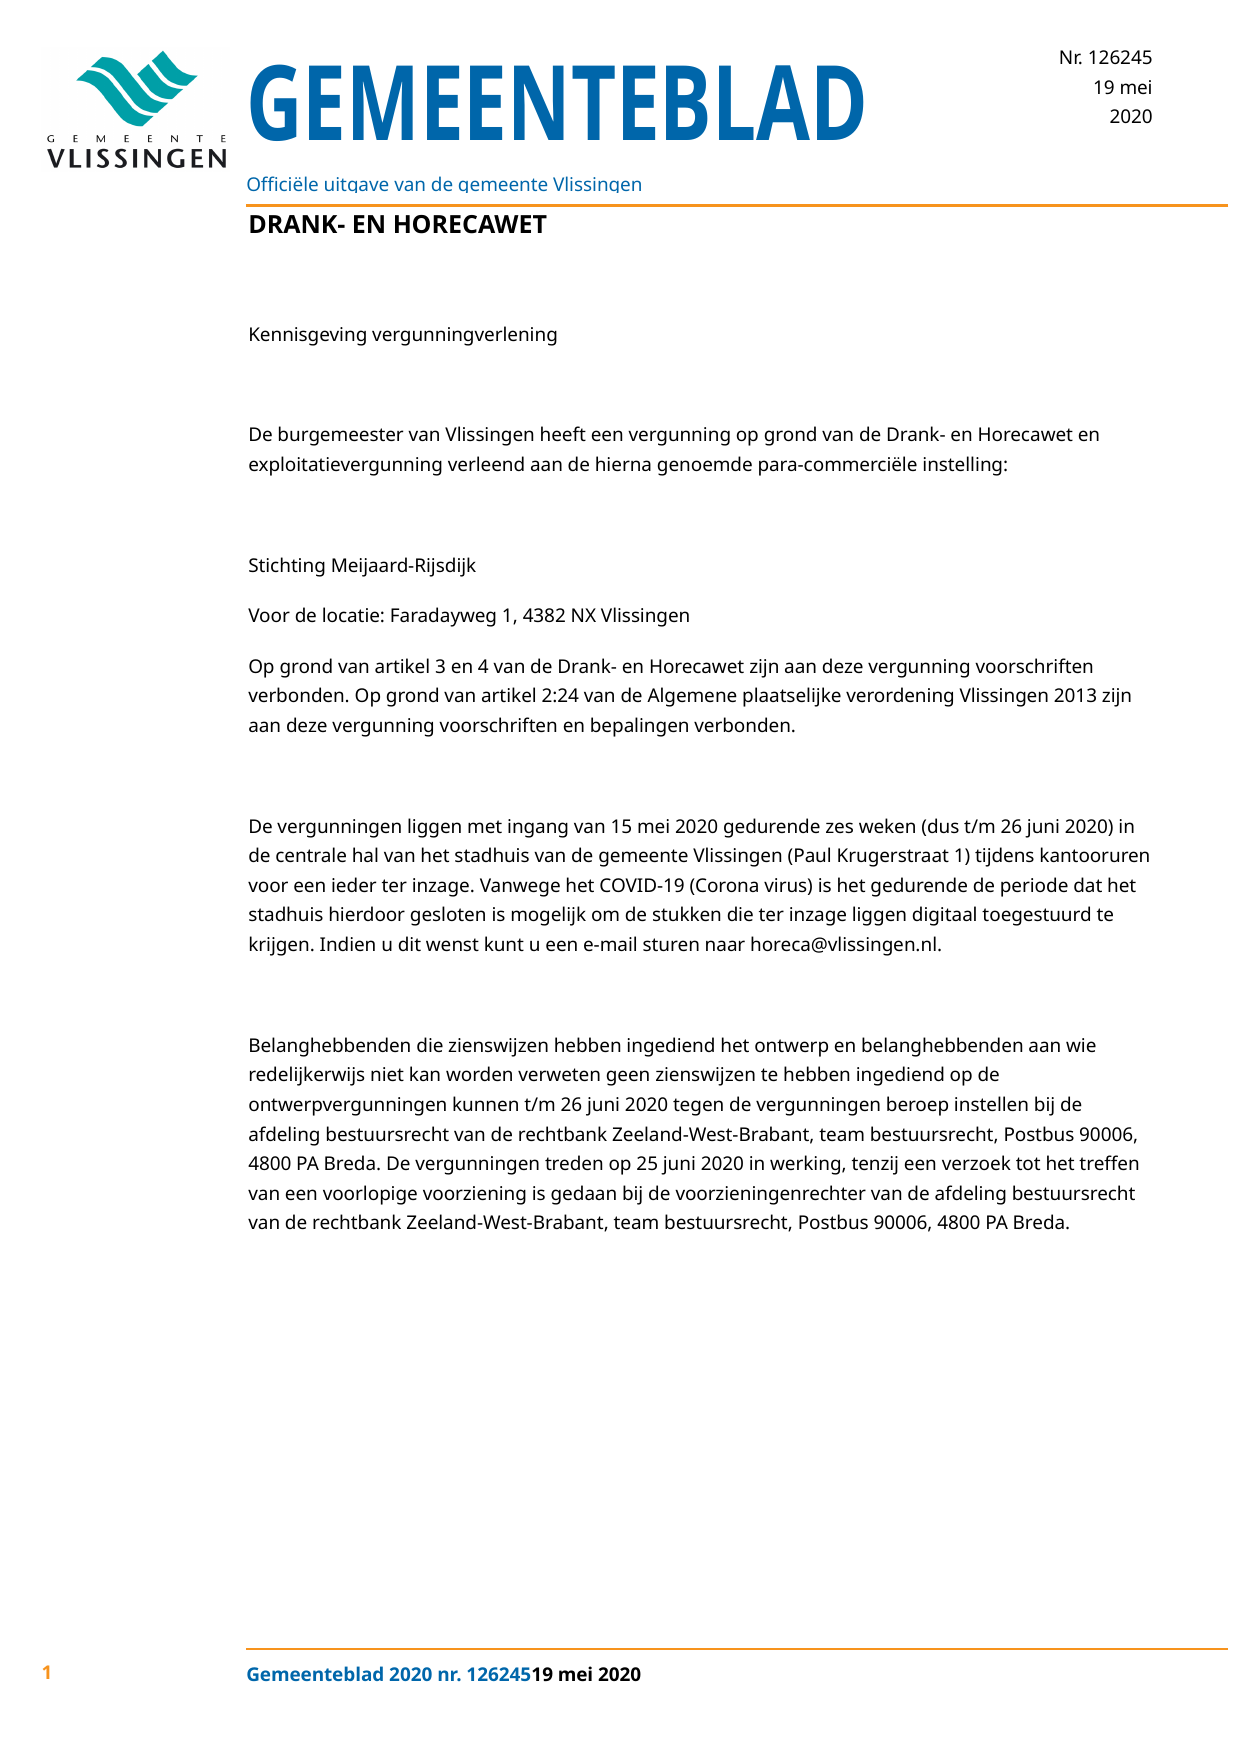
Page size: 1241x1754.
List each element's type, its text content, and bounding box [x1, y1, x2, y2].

text DRANK- EN HORECAWET [248, 207, 1152, 241]
text Stichting Meijaard-Rijsdijk [248, 552, 1152, 578]
text De burgemeester van Vlissingen heeft een vergunning op grond van de Drank- en Horecawet en exploitatievergunning verleend aan de hierna genoemde para-commerciële instelling: [248, 422, 1152, 477]
text Belanghebbenden die zienswijzen hebben ingediend het ontwerp en belanghebbenden aan wie redelijkerwijs niet kan worden verweten geen zienswijzen te hebben ingediend op de ontwerpvergunningen kunnen t/m 26 juni 2020 tegen de vergunningen beroep instellen bij de afdeling bestuursrecht van de rechtbank Zeeland-West-Brabant, team bestuursrecht, Postbus 90006, 4800 PA Breda. De vergunningen treden op 25 juni 2020 in werking, tenzij een verzoek tot het treffen van een voorlopige voorziening is gedaan bij de voorzieningenrechter van de afdeling bestuursrecht van de rechtbank Zeeland-West-Brabant, team bestuursrecht, Postbus 90006, 4800 PA Breda. [248, 1032, 1152, 1235]
text Op grond van artikel 3 en 4 van de Drank- en Horecawet zijn aan deze vergunning voorschriften verbonden. Op grond van artikel 2:24 van de Algemene plaatselijke verordening Vlissingen 2013 zijn aan deze vergunning voorschriften en bepalingen verbonden. [248, 653, 1152, 738]
text Kennisgeving vergunningverlening [248, 321, 1152, 346]
text De vergunningen liggen met ingang van 15 mei 2020 gedurende zes weken (dus t/m 26 juni 2020) in de centrale hal van het stadhuis van de gemeente Vlissingen (Paul Krugerstraat 1) tijdens kantooruren voor een ieder ter inzage. Vanwege het COVID-19 (Corona virus) is het gedurende de periode dat het stadhuis hierdoor gesloten is mogelijk om de stukken die ter inzage liggen digitaal toegestuurd te krijgen. Indien u dit wenst kunt u een e-mail sturen naar horeca@vlissingen.nl. [248, 813, 1152, 957]
picture [41, 47, 231, 172]
text Voor de locatie: Faradayweg 1, 4382 NX Vlissingen [248, 602, 1152, 628]
